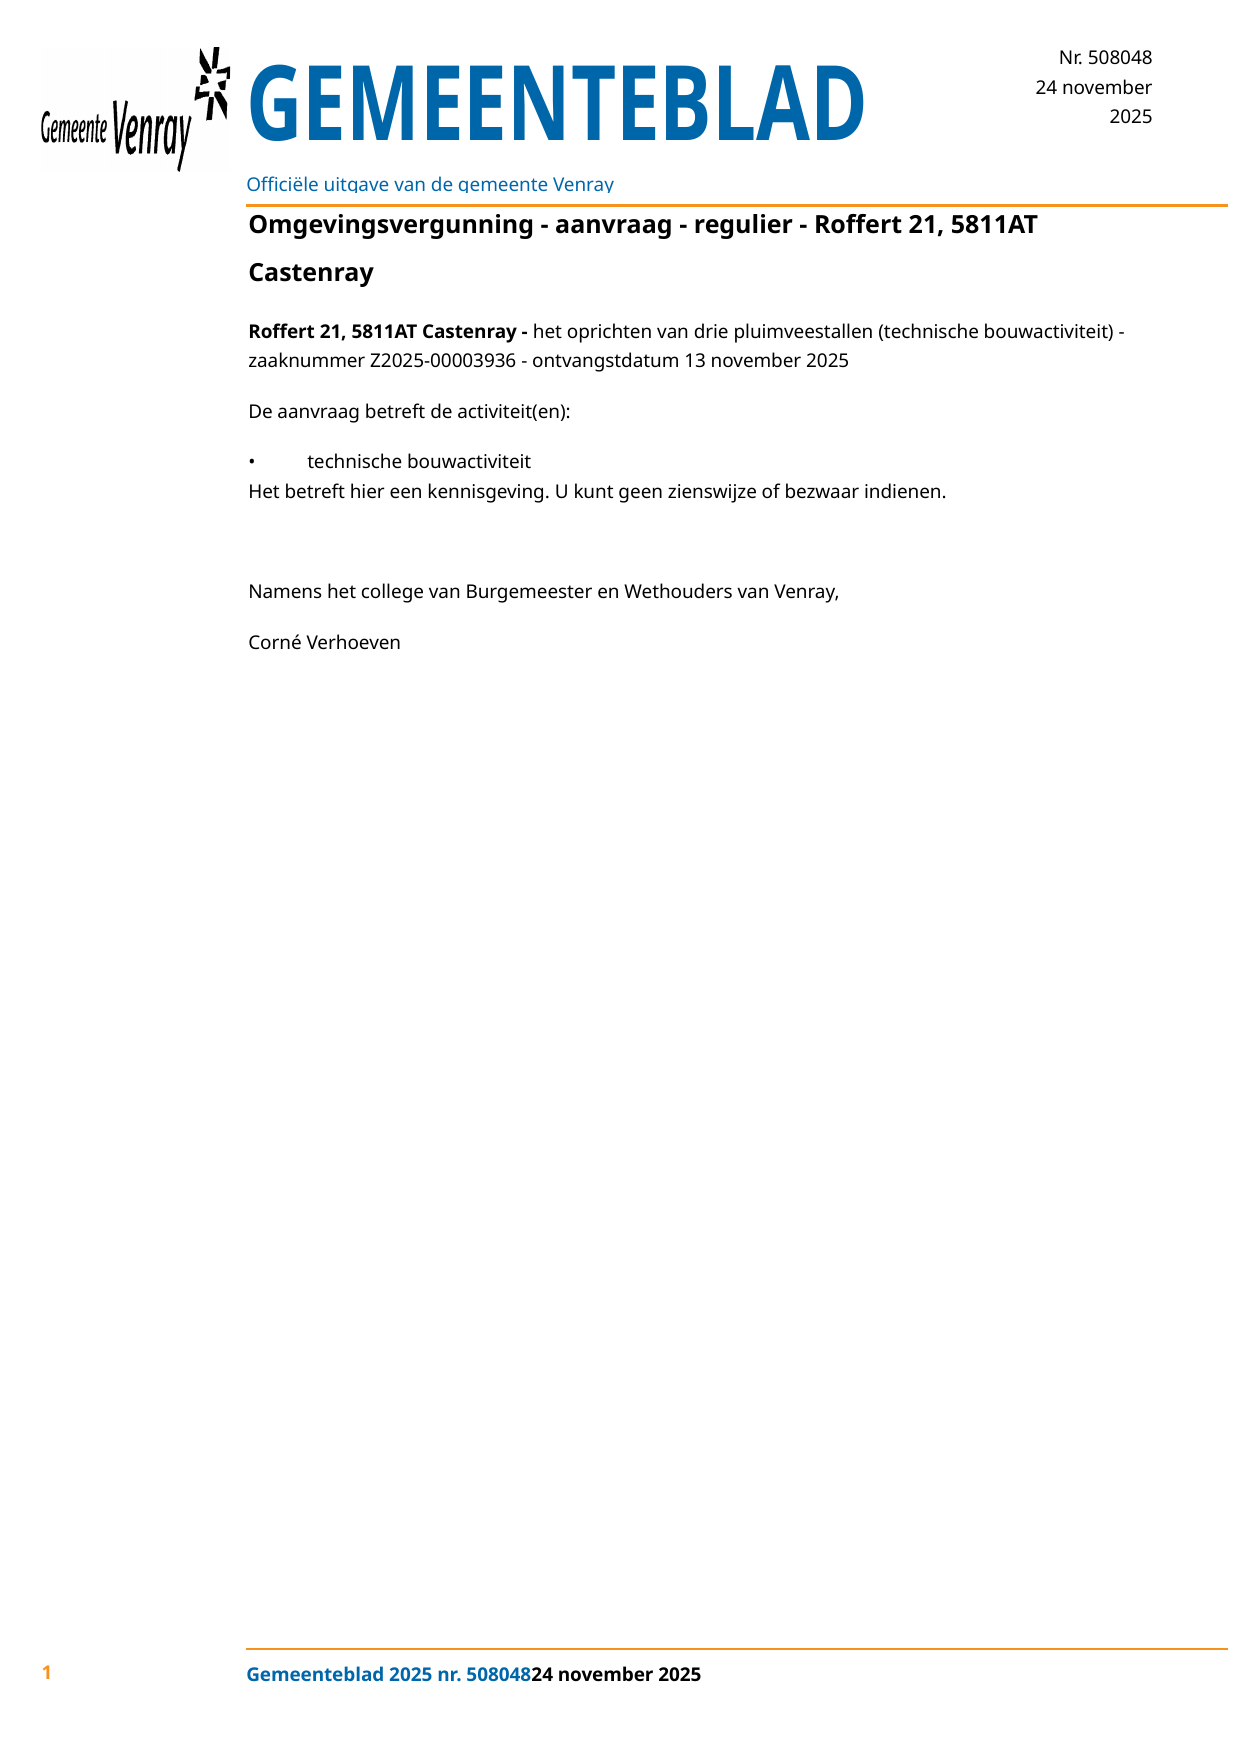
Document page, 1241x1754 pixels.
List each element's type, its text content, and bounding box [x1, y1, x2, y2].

text De aanvraag betreft de activiteit(en): [248, 398, 1152, 424]
text Roffert 21, 5811AT Castenray - het oprichten van drie pluimveestallen (technische bouwactiviteit) - zaaknummer Z2025-00003936 - ontvangstdatum 13 november 2025 [248, 318, 1152, 373]
list technische bouwactiviteit [248, 448, 1152, 474]
text Namens het college van Burgemeester en Wethouders van Venray, [248, 579, 1152, 604]
text Omgevingsvergunning - aanvraag - regulier - Roffert 21, 5811AT Castenray [248, 207, 1152, 288]
picture [41, 47, 231, 172]
text Het betreft hier een kennisgeving. U kunt geen zienswijze of bezwaar indienen. [248, 478, 1152, 504]
text Corné Verhoeven [248, 629, 1152, 655]
